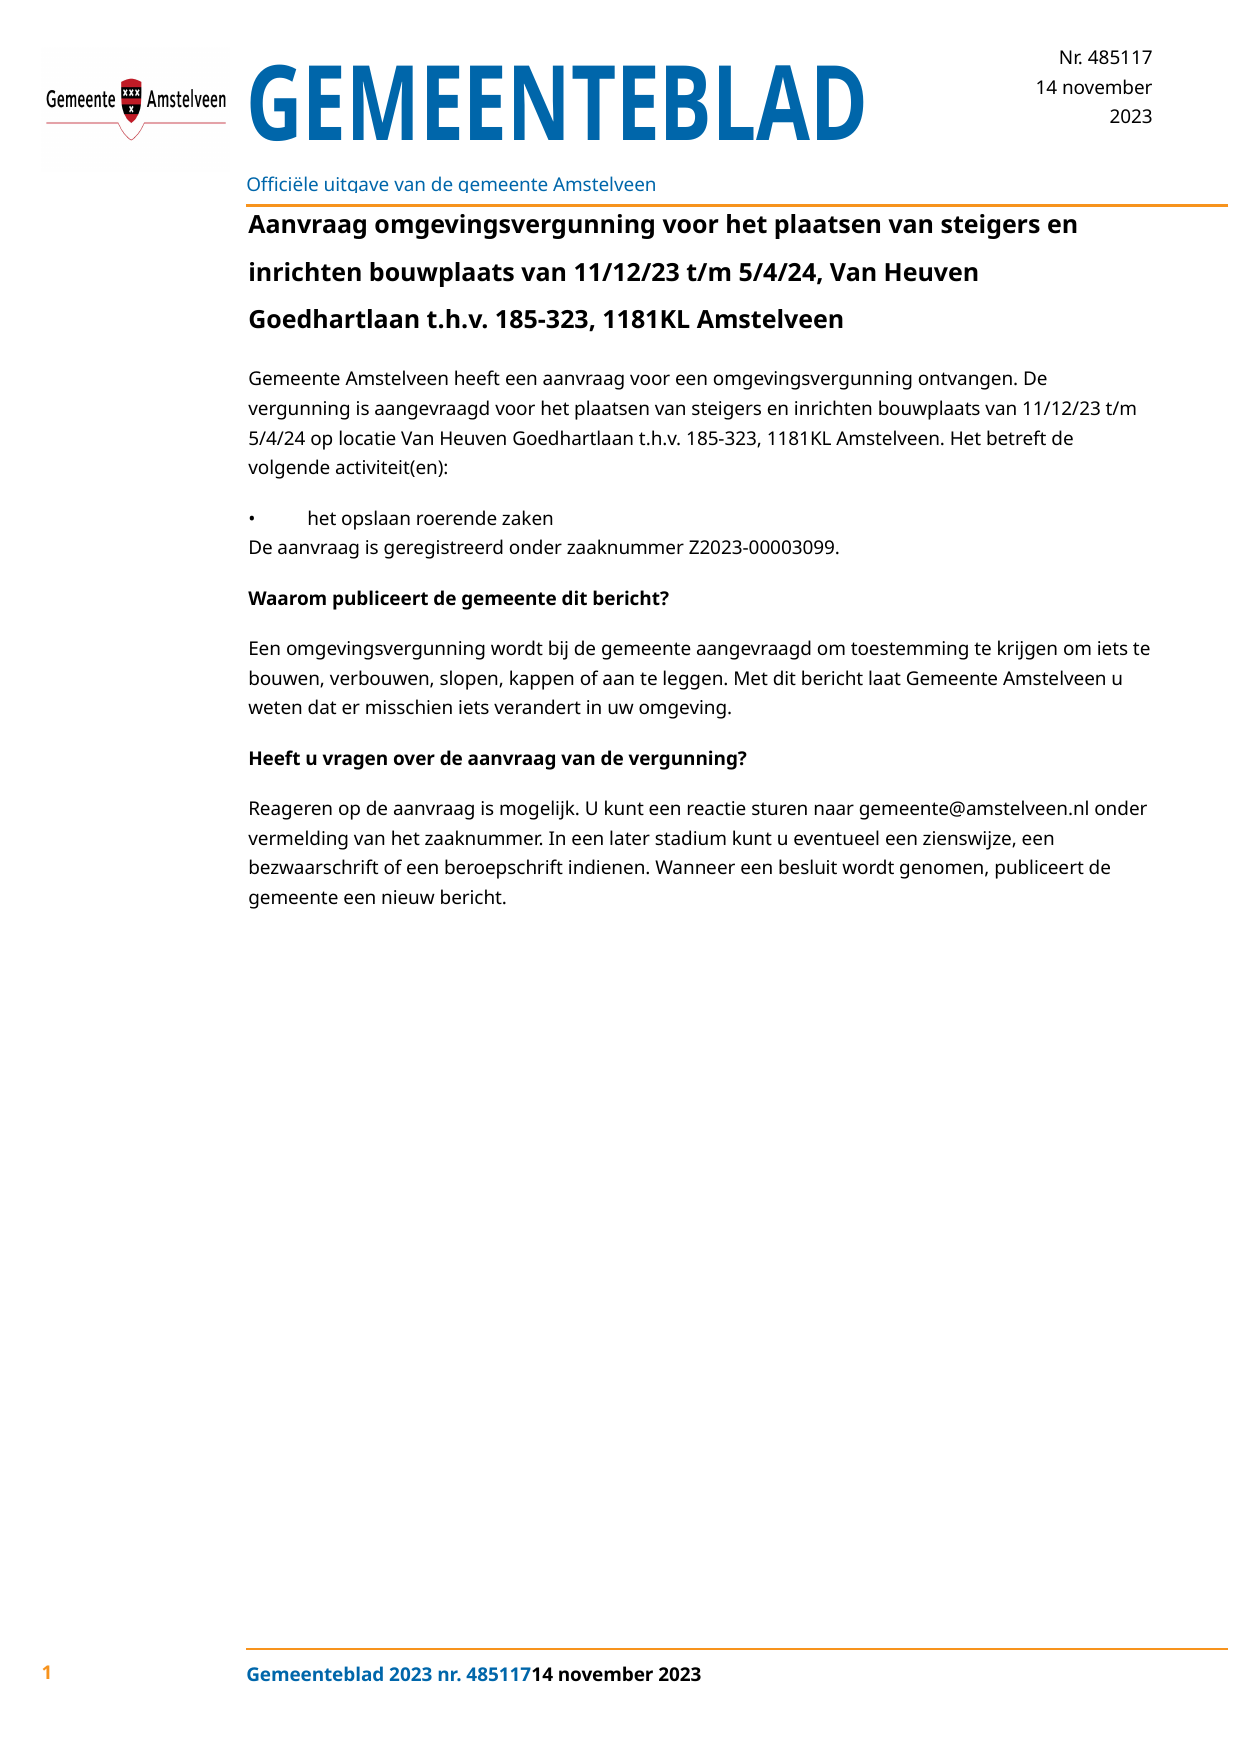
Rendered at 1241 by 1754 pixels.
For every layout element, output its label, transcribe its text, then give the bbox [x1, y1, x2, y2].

text Heeft u vragen over de aanvraag van de vergunning? [248, 745, 1152, 770]
text Reageren op de aanvraag is mogelijk. U kunt een reactie sturen naar gemeente@amstelveen.nl onder vermelding van het zaaknummer. In een later stadium kunt u eventueel een zienswijze, een bezwaarschrift of een beroepschrift indienen. Wanneer een besluit wordt genomen, publiceert de gemeente een nieuw bericht. [248, 795, 1152, 909]
text Gemeente Amstelveen heeft een aanvraag voor een omgevingsvergunning ontvangen. De vergunning is aangevraagd voor het plaatsen van steigers en inrichten bouwplaats van 11/12/23 t/m 5/4/24 op locatie Van Heuven Goedhartlaan t.h.v. 185-323, 1181KL Amstelveen. Het betreft de volgende activiteit(en): [248, 366, 1152, 480]
text Waarom publiceert de gemeente dit bericht? [248, 585, 1152, 610]
text Een omgevingsvergunning wordt bij de gemeente aangevraagd om toestemming te krijgen om iets te bouwen, verbouwen, slopen, kappen of aan te leggen. Met dit bericht laat Gemeente Amstelveen u weten dat er misschien iets verandert in uw omgeving. [248, 635, 1152, 720]
text De aanvraag is geregistreerd onder zaaknummer Z2023-00003099. [248, 534, 1152, 560]
text Aanvraag omgevingsvergunning voor het plaatsen van steigers en inrichten bouwplaats van 11/12/23 t/m 5/4/24, Van Heuven Goedhartlaan t.h.v. 185-323, 1181KL Amstelveen [248, 207, 1152, 336]
picture [41, 47, 231, 172]
list het opslaan roerende zaken [248, 505, 1152, 530]
